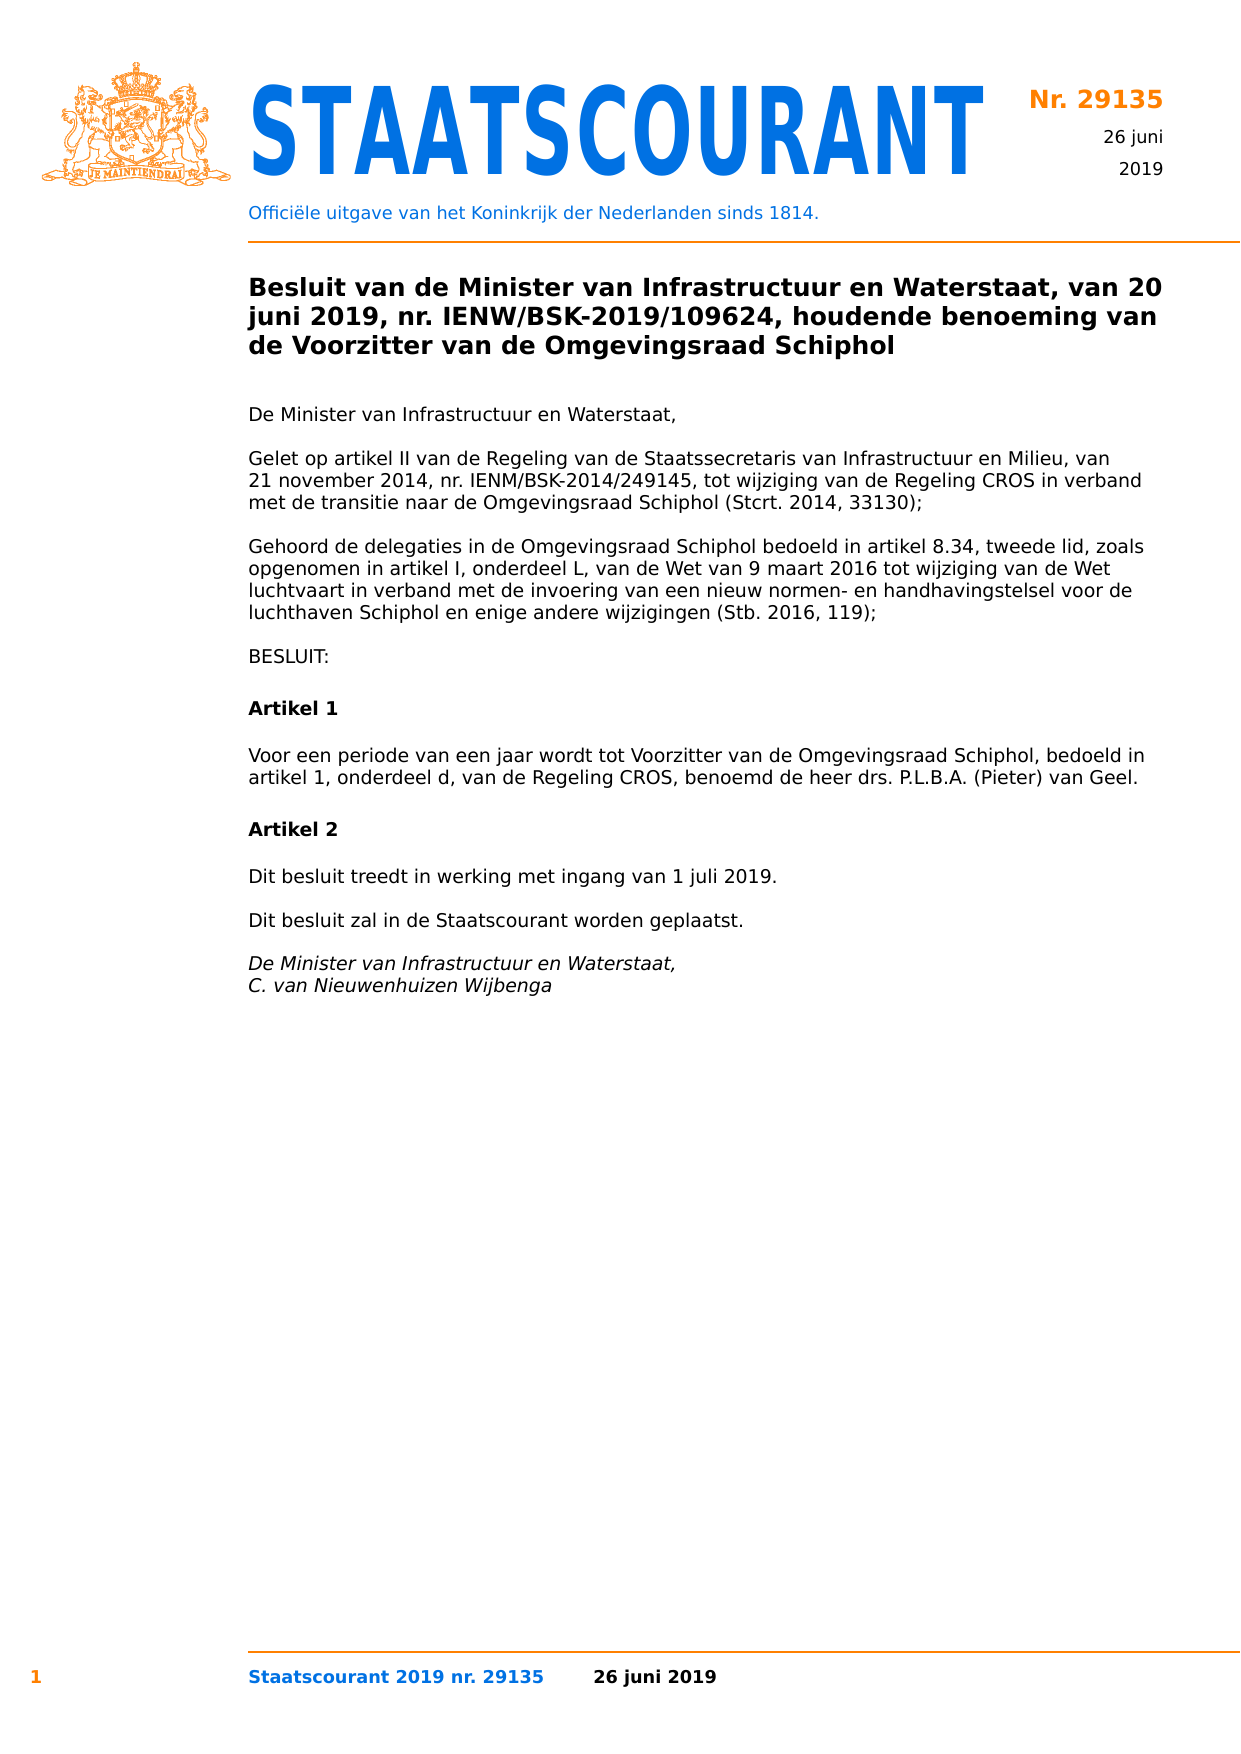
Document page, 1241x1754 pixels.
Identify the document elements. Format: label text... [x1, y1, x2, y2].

table_header Nr. 29135 [998, 62, 1240, 121]
subtitle Besluit van de Minister van Infrastructuur en Waterstaat, van 20 juni 2019, nr. IENW/BSK-2019/109624, houdende benoeming van de Voorzitter van de Omgevingsraad Schiphol [248, 273, 1163, 361]
text BESLUIT: [248, 646, 1163, 668]
table_header [25, 62, 248, 241]
table_header STAATSCOURANT [248, 62, 998, 203]
text Dit besluit zal in de Staatscourant worden geplaatst. [248, 909, 1163, 931]
picture [41, 62, 231, 186]
table_cell 2019 [998, 153, 1240, 203]
text Voor een periode van een jaar wordt tot Voorzitter van de Omgevingsraad Schiphol, bedoeld in artikel 1, onderdeel d, van de Regeling CROS, benoemd de heer drs. P.L.B.A. (Pieter) van Geel. [248, 745, 1163, 789]
table_cell Officiële uitgave van het Koninkrijk der Nederlanden sinds 1814. [248, 203, 1240, 241]
text Gehoord de delegaties in de Omgevingsraad Schiphol bedoeld in artikel 8.34, tweede lid, zoals opgenomen in artikel I, onderdeel L, van de Wet van 9 maart 2016 tot wijziging van de Wet luchtvaart in verband met de invoering van een nieuw normen- en handhavingstelsel voor de luchthaven Schiphol en enige andere wijzigingen (Stb. 2016, 119); [248, 536, 1163, 624]
text Dit besluit treedt in werking met ingang van 1 juli 2019. [248, 866, 1163, 888]
subtitle Artikel 2 [248, 819, 1163, 841]
text Gelet op artikel II van de Regeling van de Staatssecretaris van Infrastructuur en Milieu, van 21 november 2014, nr. IENM/BSK-2014/249145, tot wijziging van de Regeling CROS in verband met de transitie naar de Omgevingsraad Schiphol (Stcrt. 2014, 33130); [248, 448, 1163, 514]
text De Minister van Infrastructuur en Waterstaat, C. van Nieuwenhuizen Wijbenga [248, 953, 1163, 997]
subtitle Artikel 1 [248, 698, 1163, 720]
table_cell 26 juni [998, 121, 1240, 153]
text De Minister van Infrastructuur en Waterstaat, [248, 404, 1163, 426]
